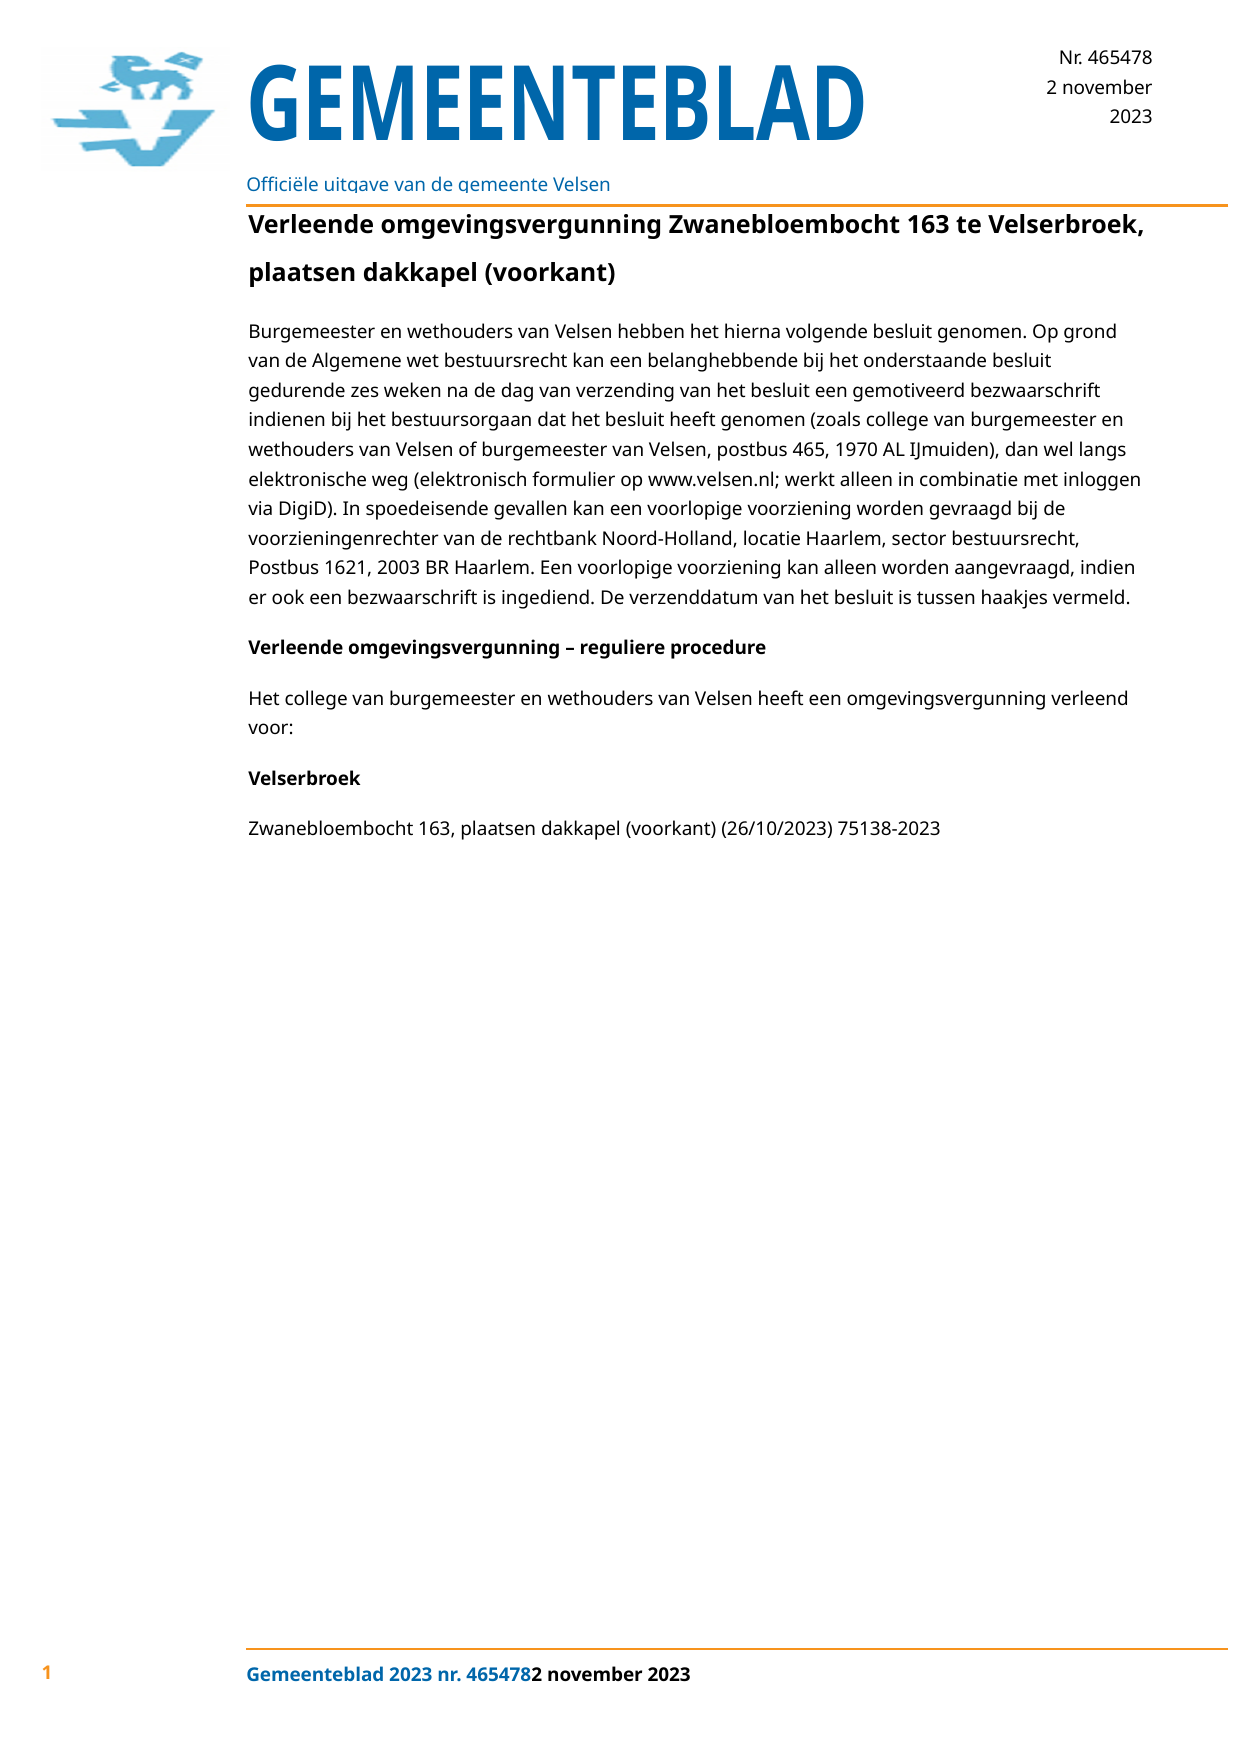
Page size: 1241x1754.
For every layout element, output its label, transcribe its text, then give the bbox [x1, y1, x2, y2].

text Zwanebloembocht 163, plaatsen dakkapel (voorkant) (26/10/2023) 75138-2023 [248, 815, 1152, 841]
text Burgemeester en wethouders van Velsen hebben het hierna volgende besluit genomen. Op grond van de Algemene wet bestuursrecht kan een belanghebbende bij het onderstaande besluit gedurende zes weken na de dag van verzending van het besluit een gemotiveerd bezwaarschrift indienen bij het bestuursorgaan dat het besluit heeft genomen (zoals college van burgemeester en wethouders van Velsen of burgemeester van Velsen, postbus 465, 1970 AL IJmuiden), dan wel langs elektronische weg (elektronisch formulier op www.velsen.nl; werkt alleen in combinatie met inloggen via DigiD). In spoedeisende gevallen kan een voorlopige voorziening worden gevraagd bij de voorzieningenrechter van de rechtbank Noord-Holland, locatie Haarlem, sector bestuursrecht, Postbus 1621, 2003 BR Haarlem. Een voorlopige voorziening kan alleen worden aangevraagd, indien er ook een bezwaarschrift is ingediend. De verzenddatum van het besluit is tussen haakjes vermeld. [248, 318, 1152, 610]
text Verleende omgevingsvergunning Zwanebloembocht 163 te Velserbroek, plaatsen dakkapel (voorkant) [248, 207, 1152, 288]
text Het college van burgemeester en wethouders van Velsen heeft een omgevingsvergunning verleend voor: [248, 685, 1152, 740]
text Verleende omgevingsvergunning – reguliere procedure [248, 634, 1152, 660]
picture [41, 47, 231, 172]
text Velserbroek [248, 765, 1152, 791]
